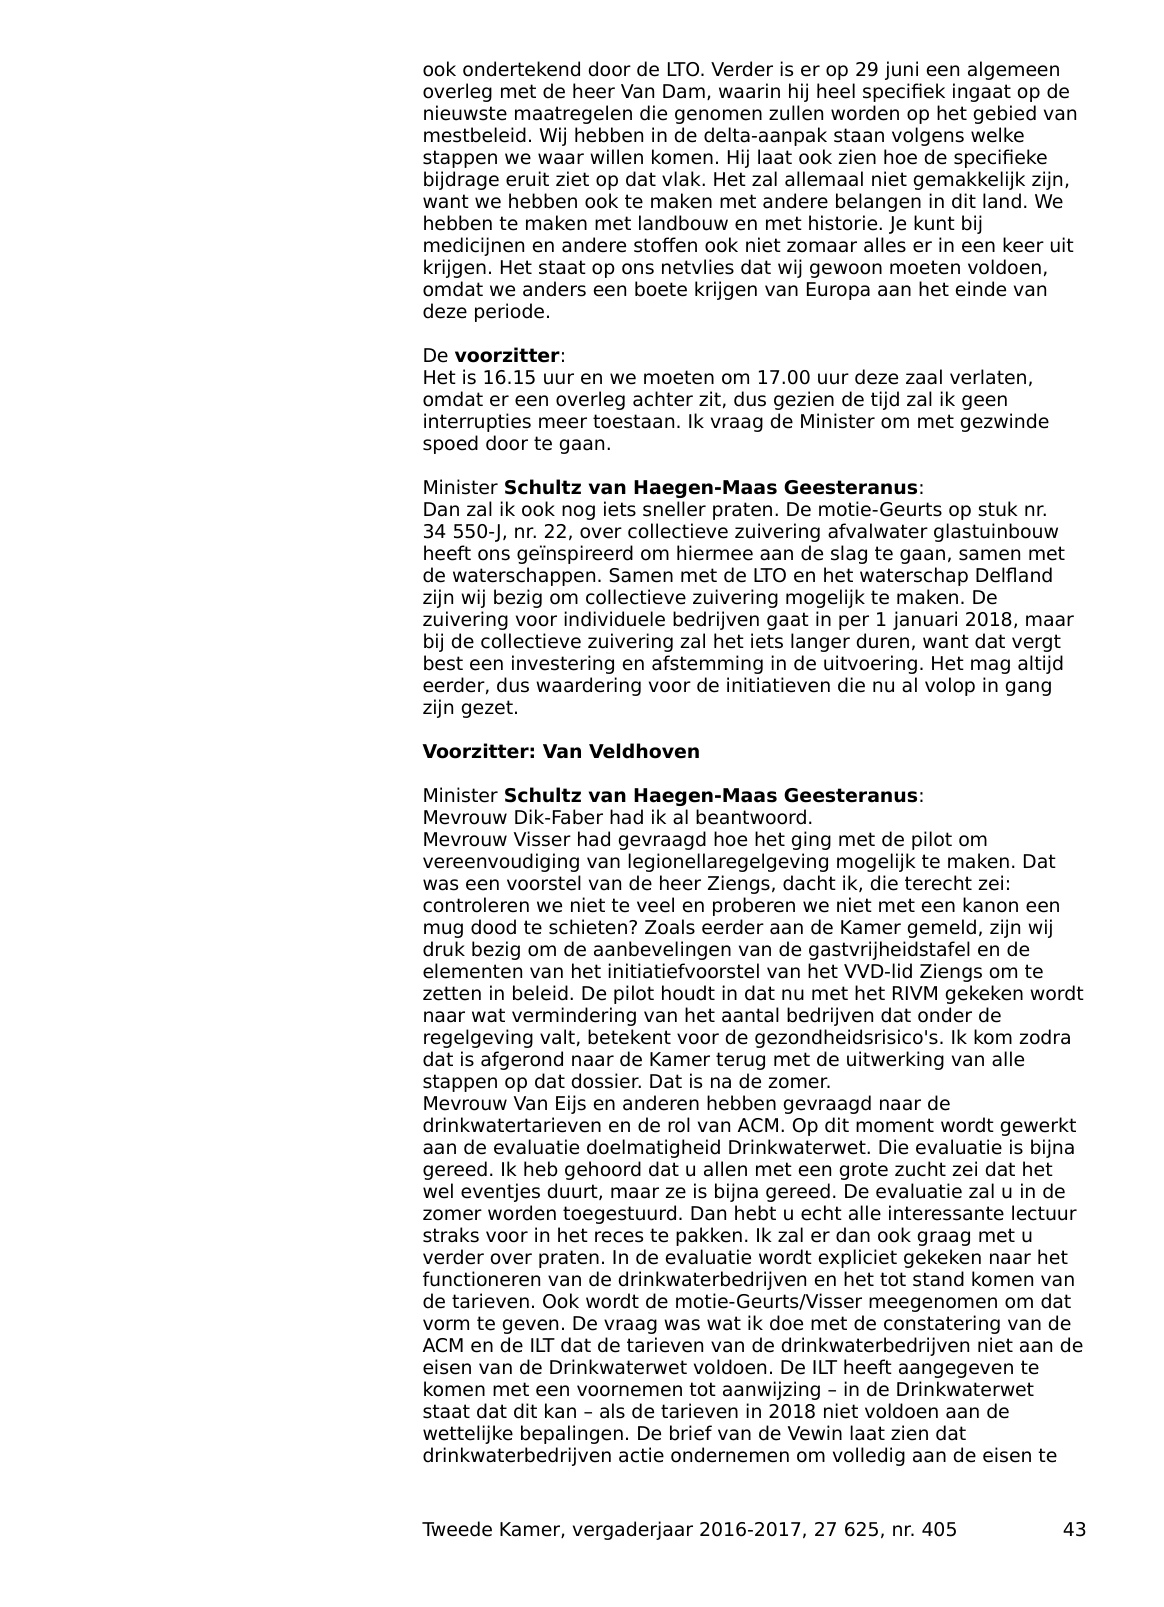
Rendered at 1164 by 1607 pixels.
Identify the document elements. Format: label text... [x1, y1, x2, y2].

text Minister Schultz van Haegen-Maas Geesteranus: [422, 477, 1087, 499]
text ook ondertekend door de LTO. Verder is er op 29 juni een algemeen overleg met de heer Van Dam, waarin hij heel specifiek ingaat op de nieuwste maatregelen die genomen zullen worden op het gebied van mestbeleid. Wij hebben in de delta-aanpak staan volgens welke stappen we waar willen komen. Hij laat ook zien hoe de specifieke bijdrage eruit ziet op dat vlak. Het zal allemaal niet gemakkelijk zijn, want we hebben ook te maken met andere belangen in dit land. We hebben te maken met landbouw en met historie. Je kunt bij medicijnen en andere stoffen ook niet zomaar alles er in een keer uit krijgen. Het staat op ons netvlies dat wij gewoon moeten voldoen, omdat we anders een boete krijgen van Europa aan het einde van deze periode. [422, 59, 1087, 323]
text Mevrouw Visser had gevraagd hoe het ging met de pilot om vereenvoudiging van legionellaregelgeving mogelijk te maken. Dat was een voorstel van de heer Ziengs, dacht ik, die terecht zei: controleren we niet te veel en proberen we niet met een kanon een mug dood te schieten? Zoals eerder aan de Kamer gemeld, zijn wij druk bezig om de aanbevelingen van de gastvrijheidstafel en de elementen van het initiatiefvoorstel van het VVD-lid Ziengs om te zetten in beleid. De pilot houdt in dat nu met het RIVM gekeken wordt naar wat vermindering van het aantal bedrijven dat onder de regelgeving valt, betekent voor de gezondheidsrisico's. Ik kom zodra dat is afgerond naar de Kamer terug met de uitwerking van alle stappen op dat dossier. Dat is na de zomer. [422, 829, 1087, 1093]
text Dan zal ik ook nog iets sneller praten. De motie-Geurts op stuk nr. 34 550-J, nr. 22, over collectieve zuivering afvalwater glastuinbouw heeft ons geïnspireerd om hiermee aan de slag te gaan, samen met de waterschappen. Samen met de LTO en het waterschap Delfland zijn wij bezig om collectieve zuivering mogelijk te maken. De zuivering voor individuele bedrijven gaat in per 1 januari 2018, maar bij de collectieve zuivering zal het iets langer duren, want dat vergt best een investering en afstemming in de uitvoering. Het mag altijd eerder, dus waardering voor de initiatieven die nu al volop in gang zijn gezet. [422, 499, 1087, 719]
text Mevrouw Dik-Faber had ik al beantwoord. [422, 807, 1087, 829]
text De voorzitter: [422, 345, 1087, 367]
text Minister Schultz van Haegen-Maas Geesteranus: [422, 785, 1087, 807]
text Het is 16.15 uur en we moeten om 17.00 uur deze zaal verlaten, omdat er een overleg achter zit, dus gezien de tijd zal ik geen interrupties meer toestaan. Ik vraag de Minister om met gezwinde spoed door te gaan. [422, 367, 1087, 455]
text Voorzitter: Van Veldhoven [422, 741, 1087, 763]
text Mevrouw Van Eijs en anderen hebben gevraagd naar de drinkwatertarieven en de rol van ACM. Op dit moment wordt gewerkt aan de evaluatie doelmatigheid Drinkwaterwet. Die evaluatie is bijna gereed. Ik heb gehoord dat u allen met een grote zucht zei dat het wel eventjes duurt, maar ze is bijna gereed. De evaluatie zal u in de zomer worden toegestuurd. Dan hebt u echt alle interessante lectuur straks voor in het reces te pakken. Ik zal er dan ook graag met u verder over praten. In de evaluatie wordt expliciet gekeken naar het functioneren van de drinkwaterbedrijven en het tot stand komen van de tarieven. Ook wordt de motie-Geurts/Visser meegenomen om dat vorm te geven. De vraag was wat ik doe met de constatering van de ACM en de ILT dat de tarieven van de drinkwaterbedrijven niet aan de eisen van de Drinkwaterwet voldoen. De ILT heeft aangegeven te komen met een voornemen tot aanwijzing – in de Drinkwaterwet staat dat dit kan – als de tarieven in 2018 niet voldoen aan de wettelijke bepalingen. De brief van de Vewin laat zien dat drinkwaterbedrijven actie ondernemen om volledig aan de eisen te [422, 1093, 1087, 1467]
